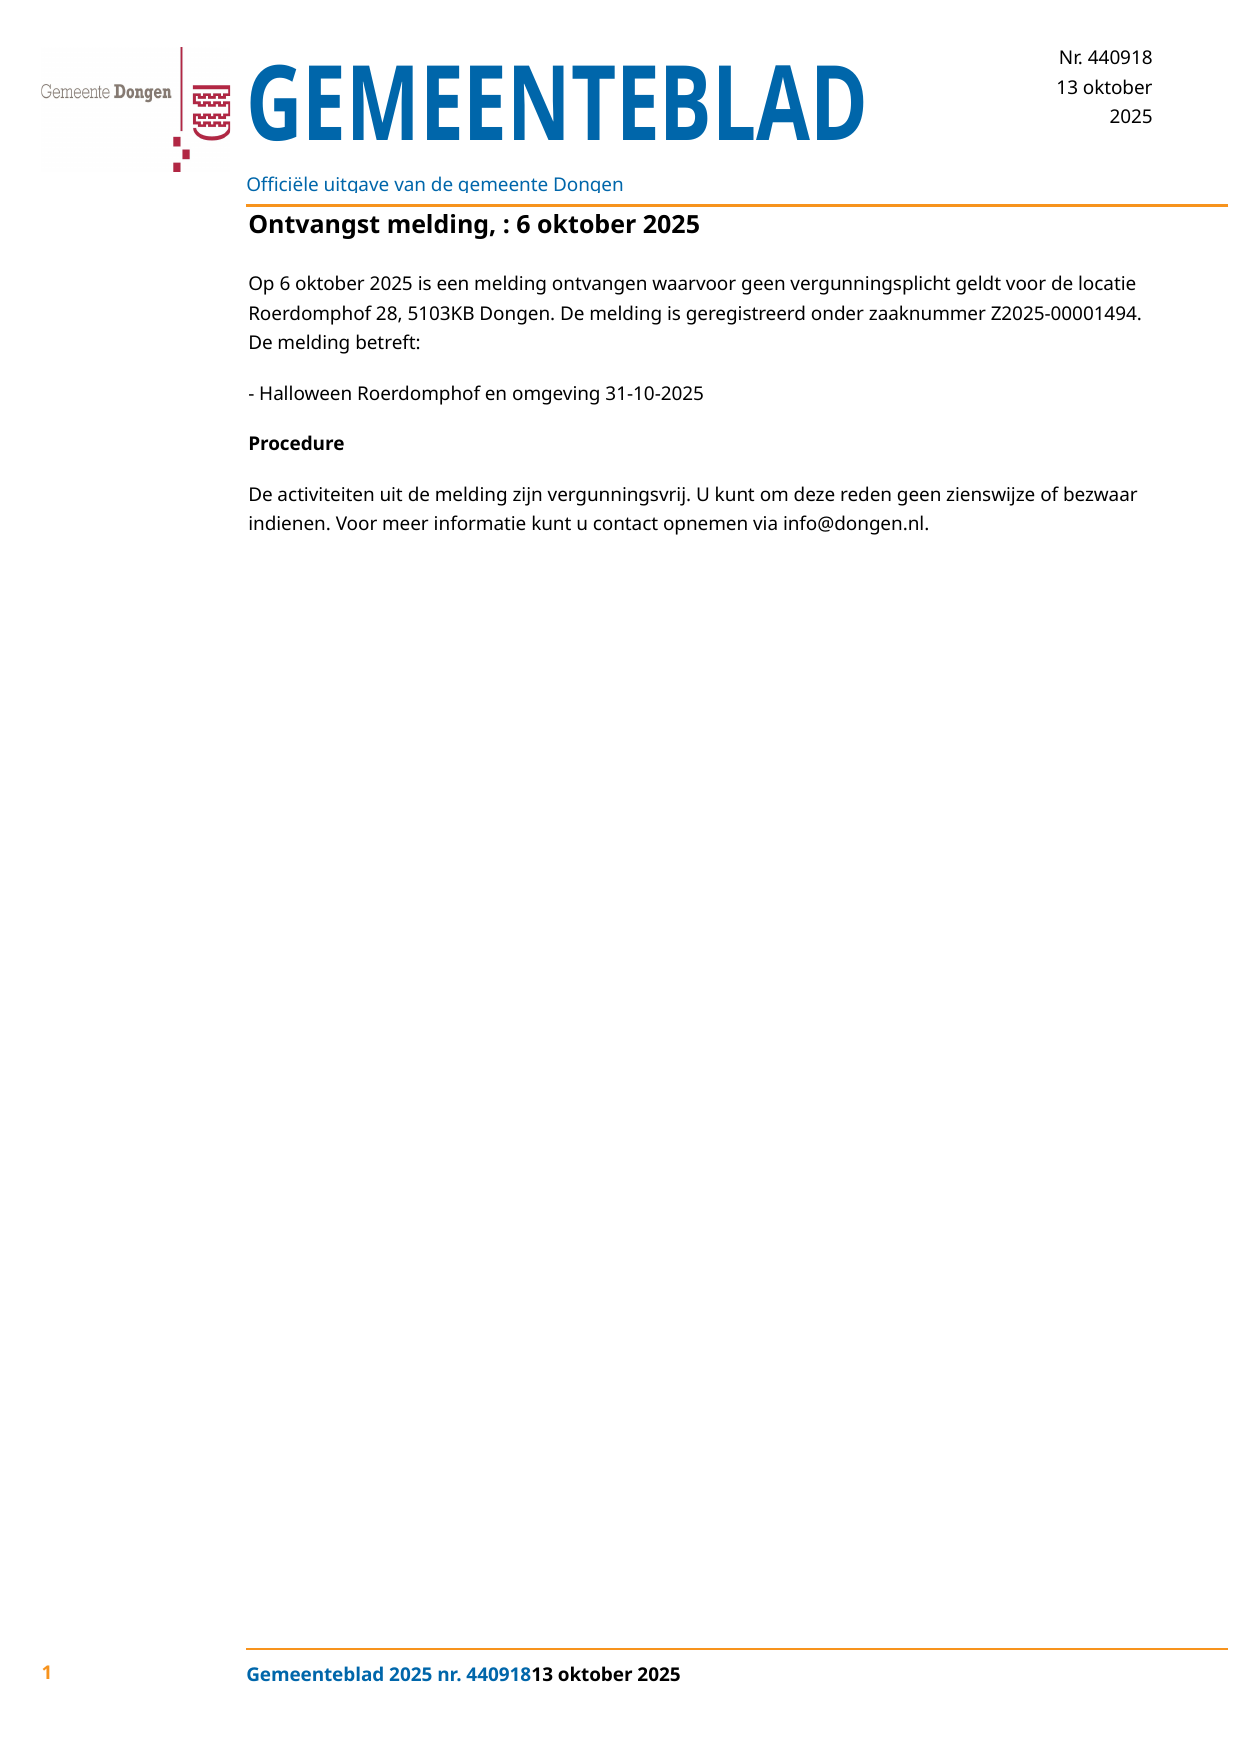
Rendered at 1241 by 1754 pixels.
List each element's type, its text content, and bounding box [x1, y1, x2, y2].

text Op 6 oktober 2025 is een melding ontvangen waarvoor geen vergunningsplicht geldt voor de locatie Roerdomphof 28, 5103KB Dongen. De melding is geregistreerd onder zaaknummer Z2025-00001494. De melding betreft: [248, 270, 1152, 355]
text - Halloween Roerdomphof en omgeving 31-10-2025 [248, 380, 1152, 406]
text Ontvangst melding, : 6 oktober 2025 [248, 207, 1152, 241]
picture [41, 47, 231, 172]
text De activiteiten uit de melding zijn vergunningsvrij. U kunt om deze reden geen zienswijze of bezwaar indienen. Voor meer informatie kunt u contact opnemen via info@dongen.nl. [248, 481, 1152, 536]
text Procedure [248, 430, 1152, 456]
